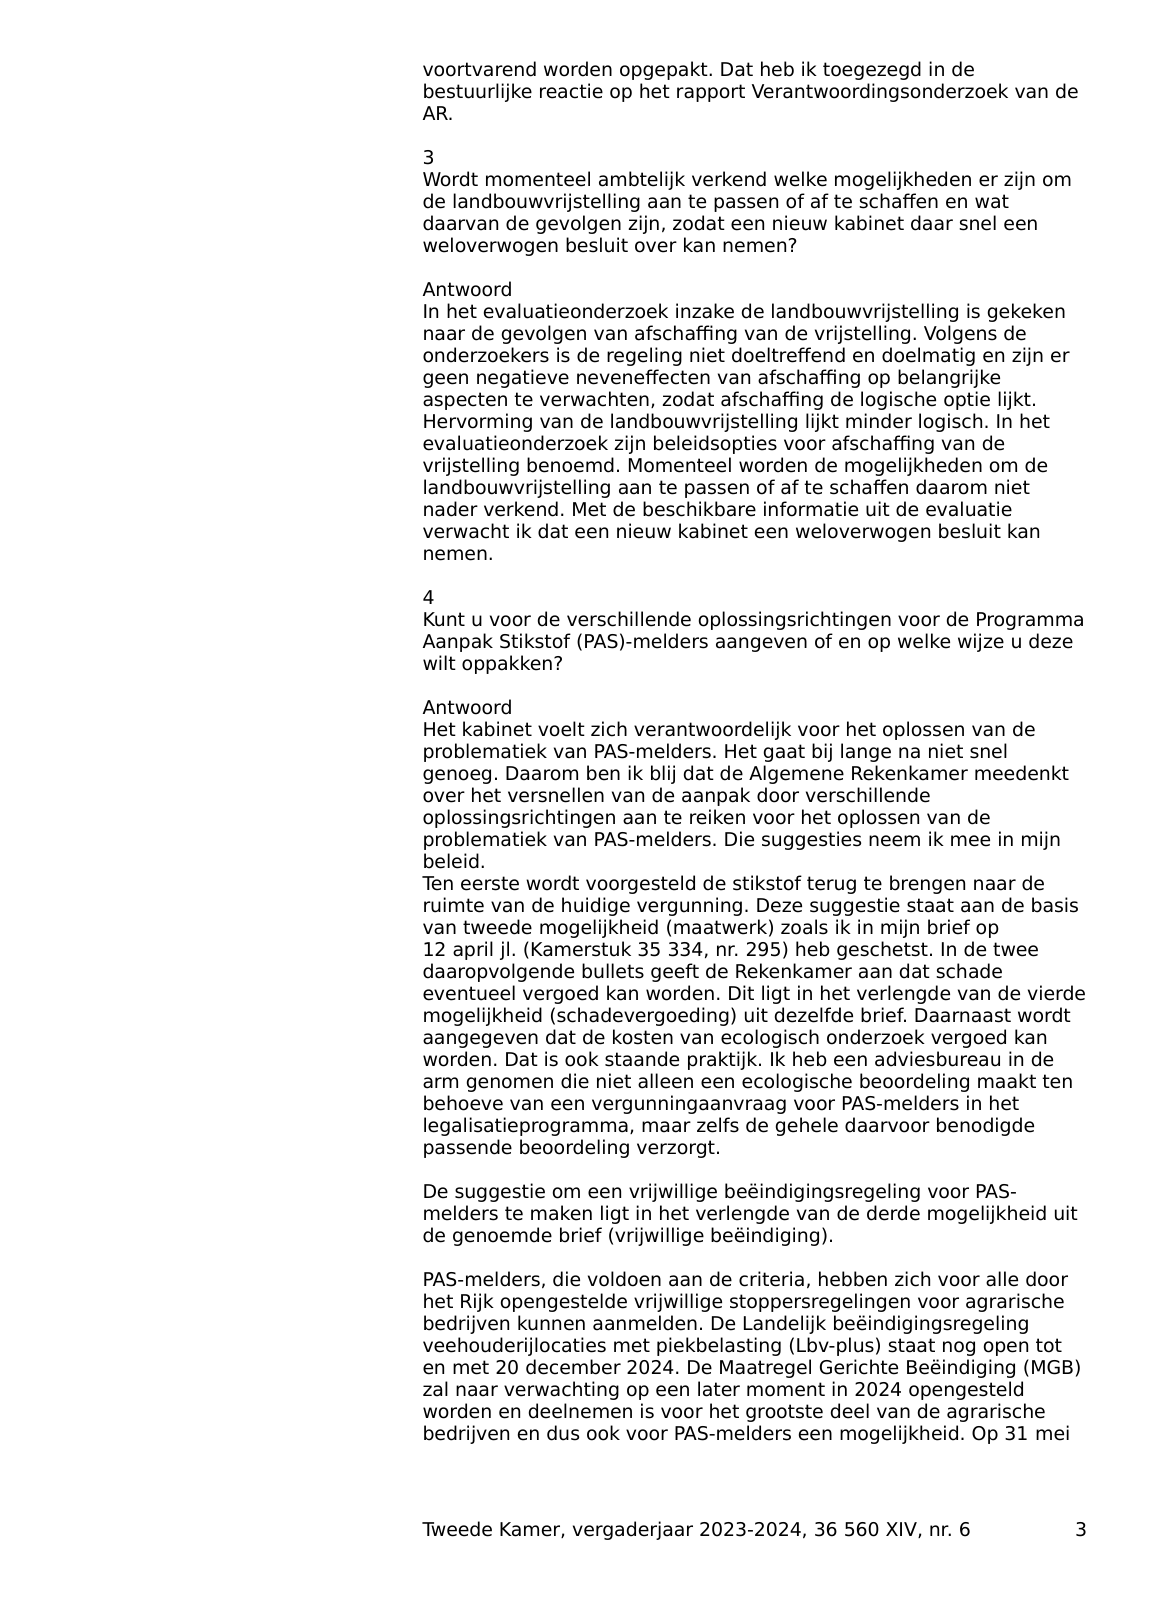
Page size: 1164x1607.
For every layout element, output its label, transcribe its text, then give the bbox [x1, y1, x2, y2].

text Kunt u voor de verschillende oplossingsrichtingen voor de Programma Aanpak Stikstof (PAS)-melders aangeven of en op welke wijze u deze wilt oppakken? [422, 609, 1087, 675]
text 4 [422, 587, 1087, 609]
text 3 [422, 147, 1087, 169]
text Antwoord [422, 279, 1087, 301]
text Wordt momenteel ambtelijk verkend welke mogelijkheden er zijn om de landbouwvrijstelling aan te passen of af te schaffen en wat daarvan de gevolgen zijn, zodat een nieuw kabinet daar snel een weloverwogen besluit over kan nemen? [422, 169, 1087, 257]
text voortvarend worden opgepakt. Dat heb ik toegezegd in de bestuurlijke reactie op het rapport Verantwoordingsonderzoek van de AR. [422, 59, 1087, 125]
text Ten eerste wordt voorgesteld de stikstof terug te brengen naar de ruimte van de huidige vergunning. Deze suggestie staat aan de basis van tweede mogelijkheid (maatwerk) zoals ik in mijn brief op 12 april jl. (Kamerstuk 35 334, nr. 295) heb geschetst. In de twee daaropvolgende bullets geeft de Rekenkamer aan dat schade eventueel vergoed kan worden. Dit ligt in het verlengde van de vierde mogelijkheid (schadevergoeding) uit dezelfde brief. Daarnaast wordt aangegeven dat de kosten van ecologisch onderzoek vergoed kan worden. Dat is ook staande praktijk. Ik heb een adviesbureau in de arm genomen die niet alleen een ecologische beoordeling maakt ten behoeve van een vergunningaanvraag voor PAS-melders in het legalisatieprogramma, maar zelfs de gehele daarvoor benodigde passende beoordeling verzorgt. [422, 873, 1087, 1159]
text In het evaluatieonderzoek inzake de landbouwvrijstelling is gekeken naar de gevolgen van afschaffing van de vrijstelling. Volgens de onderzoekers is de regeling niet doeltreffend en doelmatig en zijn er geen negatieve neveneffecten van afschaffing op belangrijke aspecten te verwachten, zodat afschaffing de logische optie lijkt. Hervorming van de landbouwvrijstelling lijkt minder logisch. In het evaluatieonderzoek zijn beleidsopties voor afschaffing van de vrijstelling benoemd. Momenteel worden de mogelijkheden om de landbouwvrijstelling aan te passen of af te schaffen daarom niet nader verkend. Met de beschikbare informatie uit de evaluatie verwacht ik dat een nieuw kabinet een weloverwogen besluit kan nemen. [422, 301, 1087, 565]
text Het kabinet voelt zich verantwoordelijk voor het oplossen van de problematiek van PAS-melders. Het gaat bij lange na niet snel genoeg. Daarom ben ik blij dat de Algemene Rekenkamer meedenkt over het versnellen van de aanpak door verschillende oplossingsrichtingen aan te reiken voor het oplossen van de problematiek van PAS-melders. Die suggesties neem ik mee in mijn beleid. [422, 719, 1087, 873]
text De suggestie om een vrijwillige beëindigingsregeling voor PAS-melders te maken ligt in het verlengde van de derde mogelijkheid uit de genoemde brief (vrijwillige beëindiging). [422, 1181, 1087, 1247]
text PAS-melders, die voldoen aan de criteria, hebben zich voor alle door het Rijk opengestelde vrijwillige stoppersregelingen voor agrarische bedrijven kunnen aanmelden. De Landelijk beëindigingsregeling veehouderijlocaties met piekbelasting (Lbv-plus) staat nog open tot en met 20 december 2024. De Maatregel Gerichte Beëindiging (MGB) zal naar verwachting op een later moment in 2024 opengesteld worden en deelnemen is voor het grootste deel van de agrarische bedrijven en dus ook voor PAS-melders een mogelijkheid. Op 31 mei [422, 1269, 1087, 1445]
text Antwoord [422, 697, 1087, 719]
